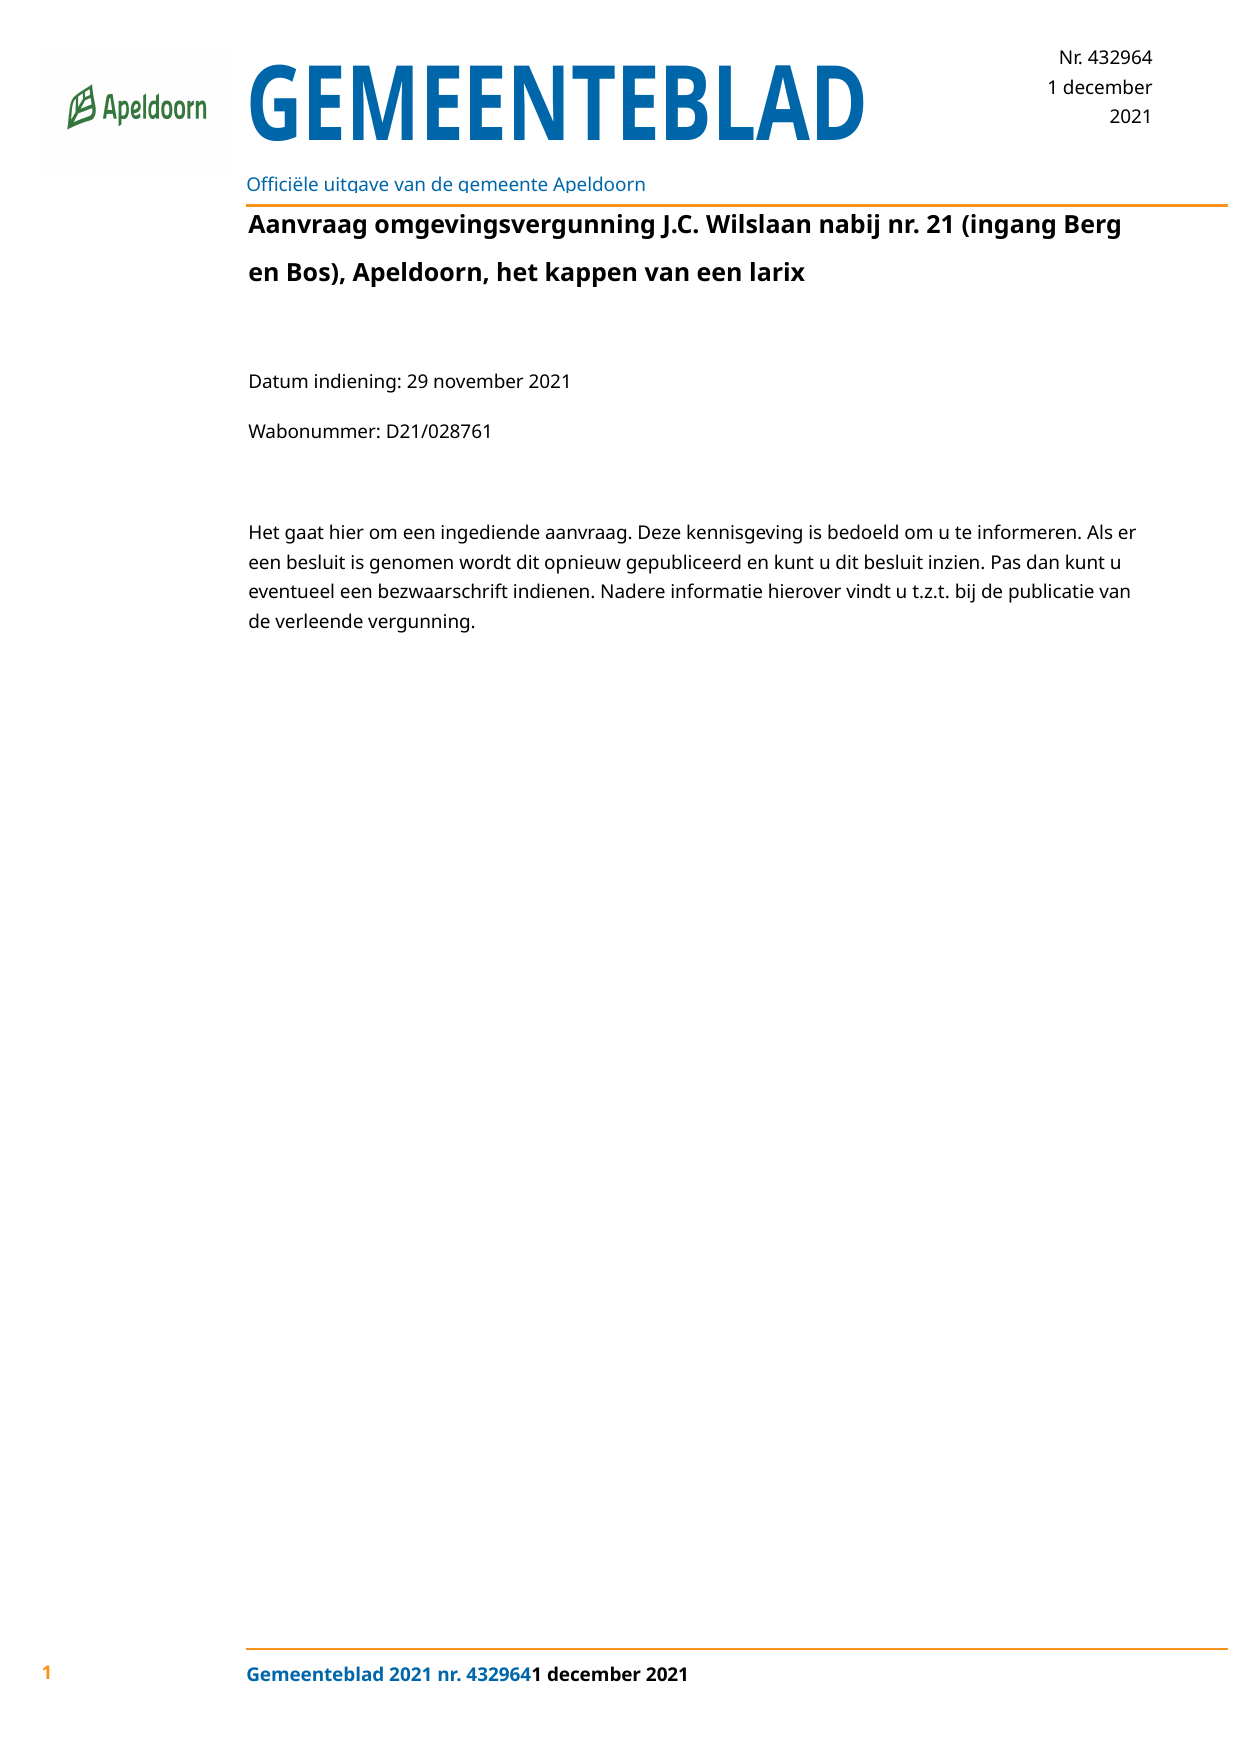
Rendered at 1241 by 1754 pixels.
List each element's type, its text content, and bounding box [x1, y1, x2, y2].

text Datum indiening: 29 november 2021 [248, 368, 1152, 394]
text Het gaat hier om een ingediende aanvraag. Deze kennisgeving is bedoeld om u te informeren. Als er een besluit is genomen wordt dit opnieuw gepubliceerd en kunt u dit besluit inzien. Pas dan kunt u eventueel een bezwaarschrift indienen. Nadere informatie hierover vindt u t.z.t. bij de publicatie van de verleende vergunning. [248, 519, 1152, 634]
picture [41, 47, 231, 172]
text Aanvraag omgevingsvergunning J.C. Wilslaan nabij nr. 21 (ingang Berg en Bos), Apeldoorn, het kappen van een larix [248, 207, 1152, 288]
text Wabonummer: D21/028761 [248, 419, 1152, 444]
